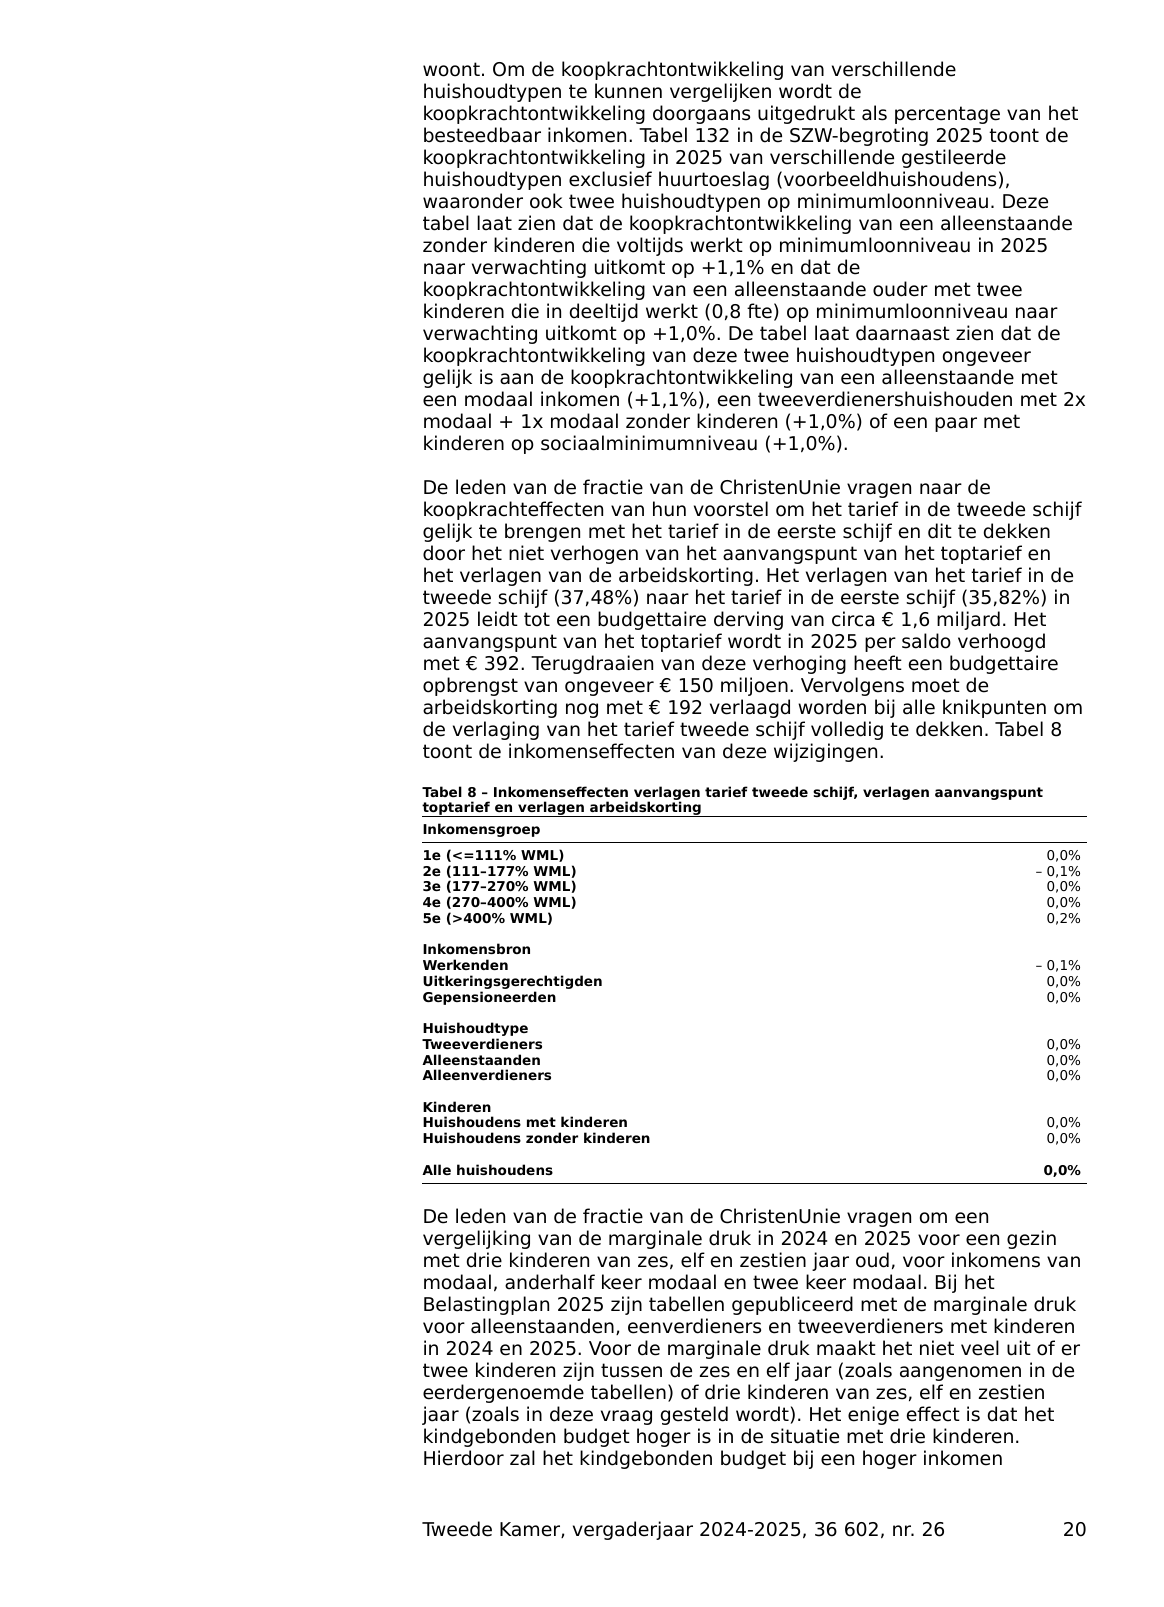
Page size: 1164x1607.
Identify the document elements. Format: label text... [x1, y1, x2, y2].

table_cell Huishoudtype [422, 1021, 954, 1037]
text woont. Om de koopkrachtontwikkeling van verschillende huishoudtypen te kunnen vergelijken wordt de koopkrachtontwikkeling doorgaans uitgedrukt als percentage van het besteedbaar inkomen. Tabel 132 in de SZW-begroting 2025 toont de koopkrachtontwikkeling in 2025 van verschillende gestileerde huishoudtypen exclusief huurtoeslag (voorbeeldhuishoudens), waaronder ook twee huishoudtypen op minimumloonniveau. Deze tabel laat zien dat de koopkrachtontwikkeling van een alleenstaande zonder kinderen die voltijds werkt op minimumloonniveau in 2025 naar verwachting uitkomt op +1,1% en dat de koopkrachtontwikkeling van een alleenstaande ouder met twee kinderen die in deeltijd werkt (0,8 fte) op minimumloonniveau naar verwachting uitkomt op +1,0%. De tabel laat daarnaast zien dat de koopkrachtontwikkeling van deze twee huishoudtypen ongeveer gelijk is aan de koopkrachtontwikkeling van een alleenstaande met een modaal inkomen (+1,1%), een tweeverdienershuishouden met 2x modaal + 1x modaal zonder kinderen (+1,0%) of een paar met kinderen op sociaalminimumniveau (+1,0%). [422, 59, 1087, 455]
table_cell 1e (<=111% WML) [422, 843, 954, 863]
table_cell 0,0% [954, 1052, 1087, 1068]
table_cell Alleenverdieners [422, 1068, 954, 1084]
text De leden van de fractie van de ChristenUnie vragen om een vergelijking van de marginale druk in 2024 en 2025 voor een gezin met drie kinderen van zes, elf en zestien jaar oud, voor inkomens van modaal, anderhalf keer modaal en twee keer modaal. Bij het Belastingplan 2025 zijn tabellen gepubliceerd met de marginale druk voor alleenstaanden, eenverdieners en tweeverdieners met kinderen in 2024 en 2025. Voor de marginale druk maakt het niet veel uit of er twee kinderen zijn tussen de zes en elf jaar (zoals aangenomen in de eerdergenoemde tabellen) of drie kinderen van zes, elf en zestien jaar (zoals in deze vraag gesteld wordt). Het enige effect is dat het kindgebonden budget hoger is in de situatie met drie kinderen. Hierdoor zal het kindgebonden budget bij een hoger inkomen [422, 1206, 1087, 1470]
table_cell 5e (>400% WML) [422, 911, 954, 926]
table_cell Gepensioneerden [422, 989, 954, 1005]
table_cell [954, 942, 1087, 958]
table_cell 0,0% [954, 1037, 1087, 1052]
table_cell 0,0% [954, 1131, 1087, 1147]
table_cell Kinderen [422, 1100, 954, 1115]
table_cell [954, 926, 1087, 942]
table_cell [954, 1100, 1087, 1115]
table_cell – 0,1% [954, 864, 1087, 879]
table_cell Alle huishoudens [422, 1163, 954, 1183]
table_cell 0,0% [954, 1068, 1087, 1084]
table_cell 2e (111–177% WML) [422, 864, 954, 879]
table_cell Tweeverdieners [422, 1037, 954, 1052]
table_cell Huishoudens met kinderen [422, 1115, 954, 1131]
table_cell [422, 926, 954, 942]
table_cell 0,0% [954, 1163, 1087, 1183]
table_cell Huishoudens zonder kinderen [422, 1131, 954, 1147]
table_cell 0,0% [954, 879, 1087, 895]
table_cell Inkomensbron [422, 942, 954, 958]
table_header Tabel 8 – Inkomenseffecten verlagen tarief tweede schijf, verlagen aanvangspunt toptarief en verlagen arbeidskorting [422, 785, 1087, 816]
table_cell [422, 1147, 954, 1162]
table_cell Uitkeringsgerechtigden [422, 974, 954, 989]
table_cell Alleenstaanden [422, 1052, 954, 1068]
table_cell [422, 1005, 954, 1021]
table_cell Werkenden [422, 958, 954, 974]
table_cell [954, 1021, 1087, 1037]
text De leden van de fractie van de ChristenUnie vragen naar de koopkrachteffecten van hun voorstel om het tarief in de tweede schijf gelijk te brengen met het tarief in de eerste schijf en dit te dekken door het niet verhogen van het aanvangspunt van het toptarief en het verlagen van de arbeidskorting. Het verlagen van het tarief in de tweede schijf (37,48%) naar het tarief in de eerste schijf (35,82%) in 2025 leidt tot een budgettaire derving van circa € 1,6 miljard. Het aanvangspunt van het toptarief wordt in 2025 per saldo verhoogd met € 392. Terugdraaien van deze verhoging heeft een budgettaire opbrengst van ongeveer € 150 miljoen. Vervolgens moet de arbeidskorting nog met € 192 verlaagd worden bij alle knikpunten om de verlaging van het tarief tweede schijf volledig te dekken. Tabel 8 toont de inkomenseffecten van deze wijzigingen. [422, 477, 1087, 763]
table_cell 0,0% [954, 1115, 1087, 1131]
table_cell 0,2% [954, 911, 1087, 926]
table_cell 0,0% [954, 974, 1087, 989]
table_cell 0,0% [954, 989, 1087, 1005]
table_cell [954, 1084, 1087, 1099]
table_cell [954, 817, 1087, 842]
table_cell 3e (177–270% WML) [422, 879, 954, 895]
table_cell 0,0% [954, 843, 1087, 863]
table_cell [954, 1147, 1087, 1162]
table_cell Inkomensgroep [422, 817, 954, 842]
table_cell [422, 1084, 954, 1099]
table_cell 4e (270–400% WML) [422, 895, 954, 911]
table_cell – 0,1% [954, 958, 1087, 974]
table_cell 0,0% [954, 895, 1087, 911]
table_cell [954, 1005, 1087, 1021]
